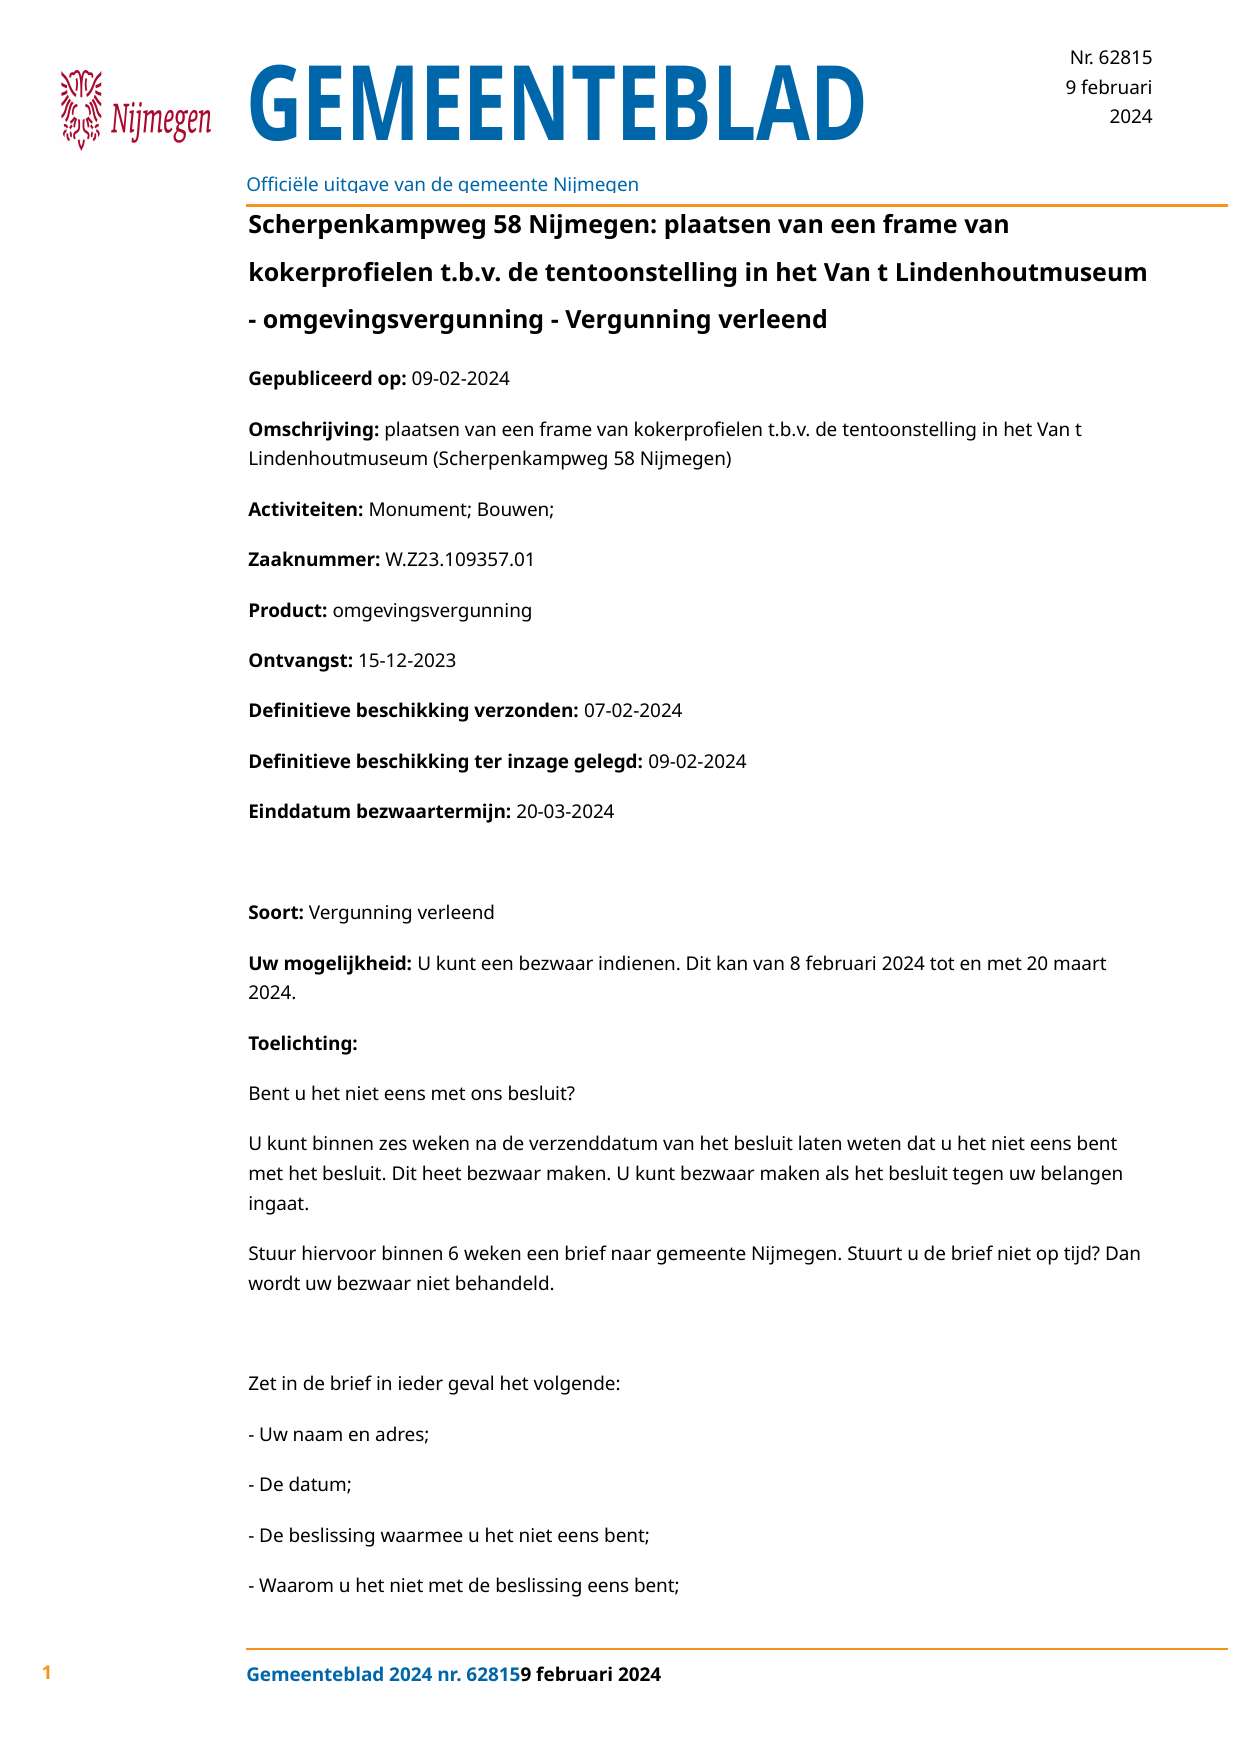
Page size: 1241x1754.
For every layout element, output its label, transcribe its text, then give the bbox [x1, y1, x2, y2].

text Definitieve beschikking ter inzage gelegd: 09-02-2024 [248, 748, 1152, 774]
text Activiteiten: Monument; Bouwen; [248, 496, 1152, 522]
text Bent u het niet eens met ons besluit? [248, 1080, 1152, 1106]
text Product: omgevingsvergunning [248, 597, 1152, 622]
text Gepubliceerd op: 09-02-2024 [248, 366, 1152, 391]
text - Waarom u het niet met de beslissing eens bent; [248, 1572, 1152, 1598]
text Definitieve beschikking verzonden: 07-02-2024 [248, 698, 1152, 723]
text Einddatum bezwaartermijn: 20-03-2024 [248, 798, 1152, 824]
text Omschrijving: plaatsen van een frame van kokerprofielen t.b.v. de tentoonstelling in het Van t Lindenhoutmuseum (Scherpenkampweg 58 Nijmegen) [248, 416, 1152, 471]
text Soort: Vergunning verleend [248, 899, 1152, 925]
text Toelichting: [248, 1030, 1152, 1055]
text Zet in de brief in ieder geval het volgende: [248, 1371, 1152, 1396]
text Stuur hiervoor binnen 6 weken een brief naar gemeente Nijmegen. Stuurt u de brief niet op tijd? Dan wordt uw bezwaar niet behandeld. [248, 1240, 1152, 1295]
text Uw mogelijkheid: U kunt een bezwaar indienen. Dit kan van 8 februari 2024 tot en met 20 maart 2024. [248, 950, 1152, 1005]
picture [41, 47, 231, 172]
text Scherpenkampweg 58 Nijmegen: plaatsen van een frame van kokerprofielen t.b.v. de tentoonstelling in het Van t Lindenhoutmuseum - omgevingsvergunning - Vergunning verleend [248, 207, 1152, 336]
text - De datum; [248, 1471, 1152, 1497]
text U kunt binnen zes weken na de verzenddatum van het besluit laten weten dat u het niet eens bent met het besluit. Dit heet bezwaar maken. U kunt bezwaar maken als het besluit tegen uw belangen ingaat. [248, 1131, 1152, 1215]
text - De beslissing waarmee u het niet eens bent; [248, 1522, 1152, 1547]
text - Uw naam en adres; [248, 1421, 1152, 1447]
text Ontvangst: 15-12-2023 [248, 647, 1152, 673]
text Zaaknummer: W.Z23.109357.01 [248, 546, 1152, 572]
